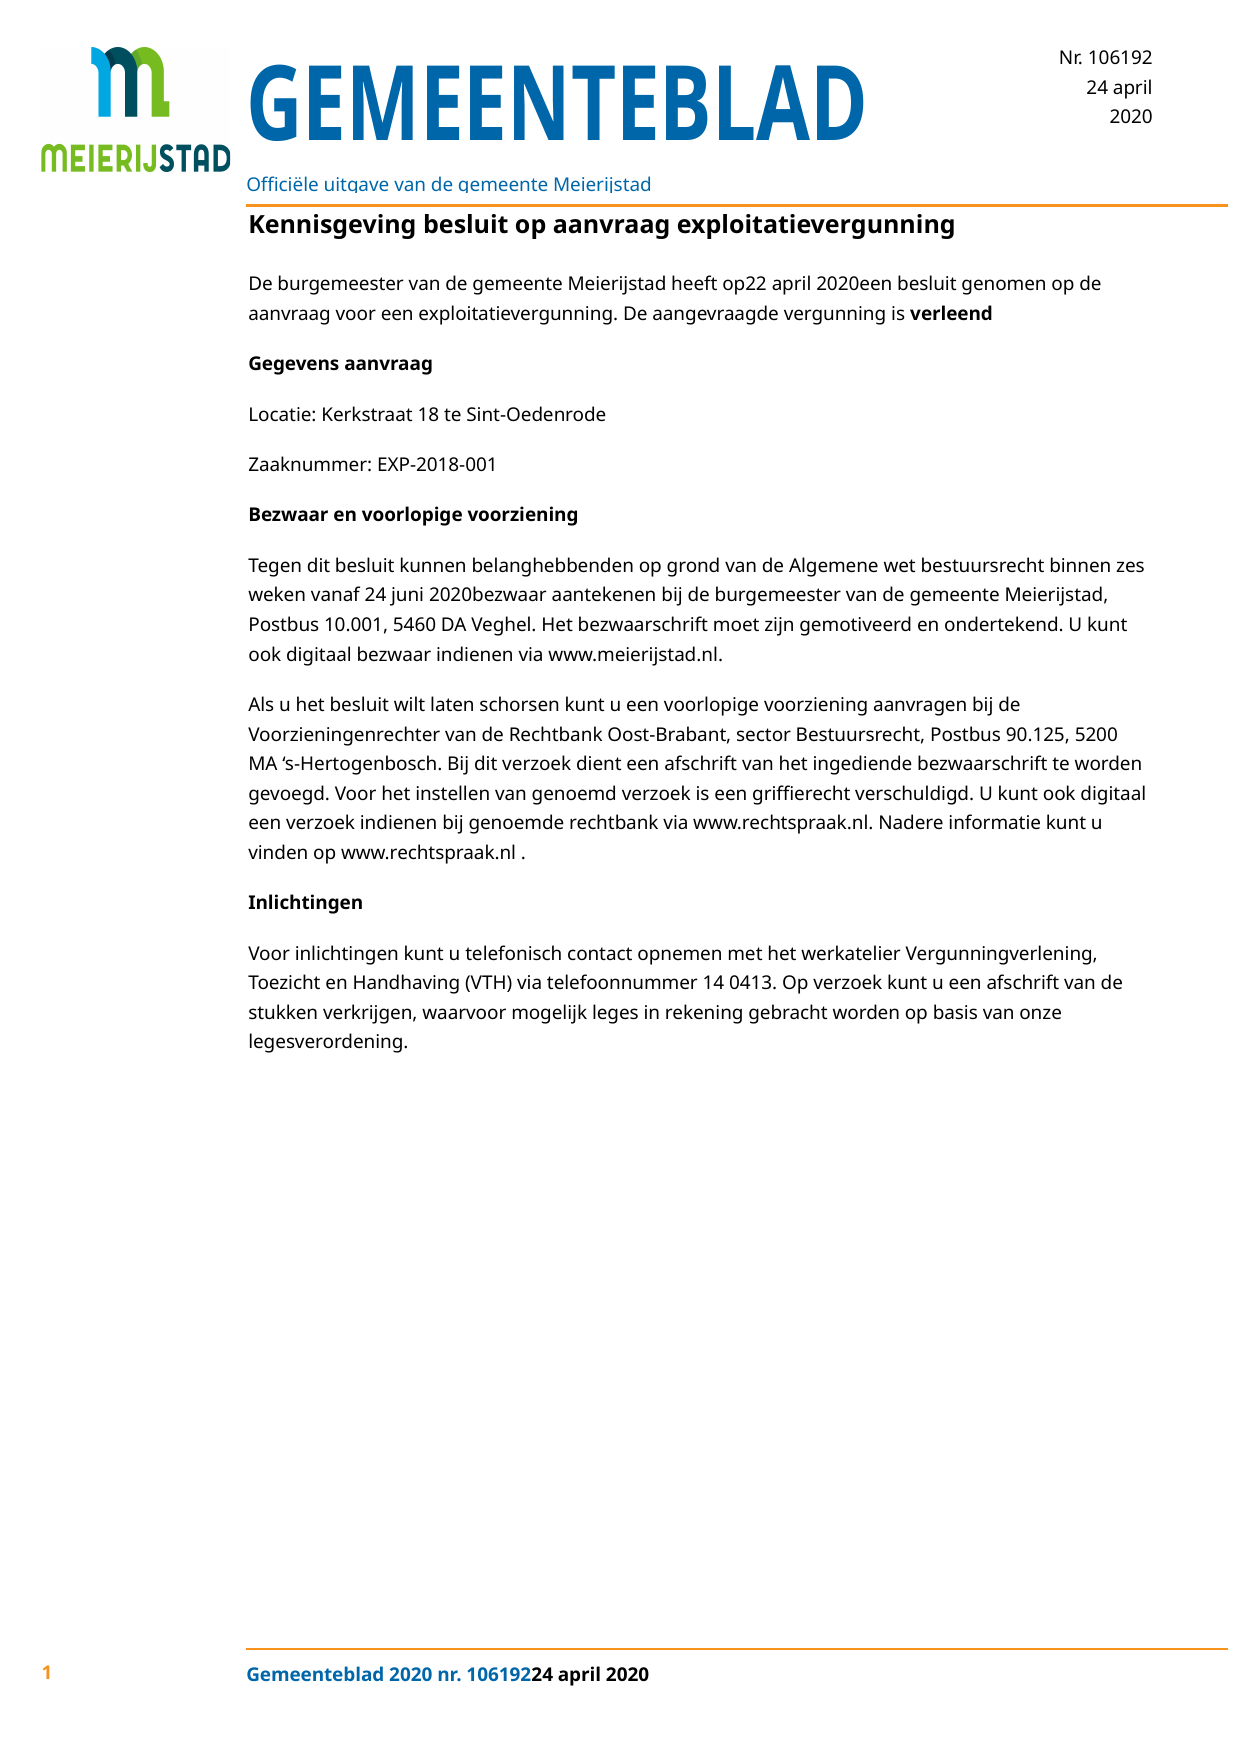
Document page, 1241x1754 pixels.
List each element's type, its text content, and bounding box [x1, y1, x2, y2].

text De burgemeester van de gemeente Meierijstad heeft op22 april 2020een besluit genomen op de aanvraag voor een exploitatievergunning. De aangevraagde vergunning is verleend [248, 270, 1152, 326]
picture [41, 47, 231, 172]
text Als u het besluit wilt laten schorsen kunt u een voorlopige voorziening aanvragen bij de Voorzieningenrechter van de Rechtbank Oost-Brabant, sector Bestuursrecht, Postbus 90.125, 5200 MA ‘s-Hertogenbosch. Bij dit verzoek dient een afschrift van het ingediende bezwaarschrift te worden gevoegd. Voor het instellen van genoemd verzoek is een griffierecht verschuldigd. U kunt ook digitaal een verzoek indienen bij genoemde rechtbank via www.rechtspraak.nl. Nadere informatie kunt u vinden op www.rechtspraak.nl . [248, 691, 1152, 865]
text Kennisgeving besluit op aanvraag exploitatievergunning [248, 207, 1152, 241]
text Gegevens aanvraag [248, 350, 1152, 376]
text Voor inlichtingen kunt u telefonisch contact opnemen met het werkatelier Vergunningverlening, Toezicht en Handhaving (VTH) via telefoonnummer 14 0413. Op verzoek kunt u een afschrift van de stukken verkrijgen, waarvoor mogelijk leges in rekening gebracht worden op basis van onze legesverordening. [248, 940, 1152, 1054]
text Zaaknummer: EXP-2018-001 [248, 451, 1152, 477]
text Locatie: Kerkstraat 18 te Sint-Oedenrode [248, 401, 1152, 426]
text Bezwaar en voorlopige voorziening [248, 502, 1152, 527]
text Tegen dit besluit kunnen belanghebbenden op grond van de Algemene wet bestuursrecht binnen zes weken vanaf 24 juni 2020bezwaar aantekenen bij de burgemeester van de gemeente Meierijstad, Postbus 10.001, 5460 DA Veghel. Het bezwaarschrift moet zijn gemotiveerd en ondertekend. U kunt ook digitaal bezwaar indienen via www.meierijstad.nl. [248, 552, 1152, 666]
text Inlichtingen [248, 889, 1152, 915]
